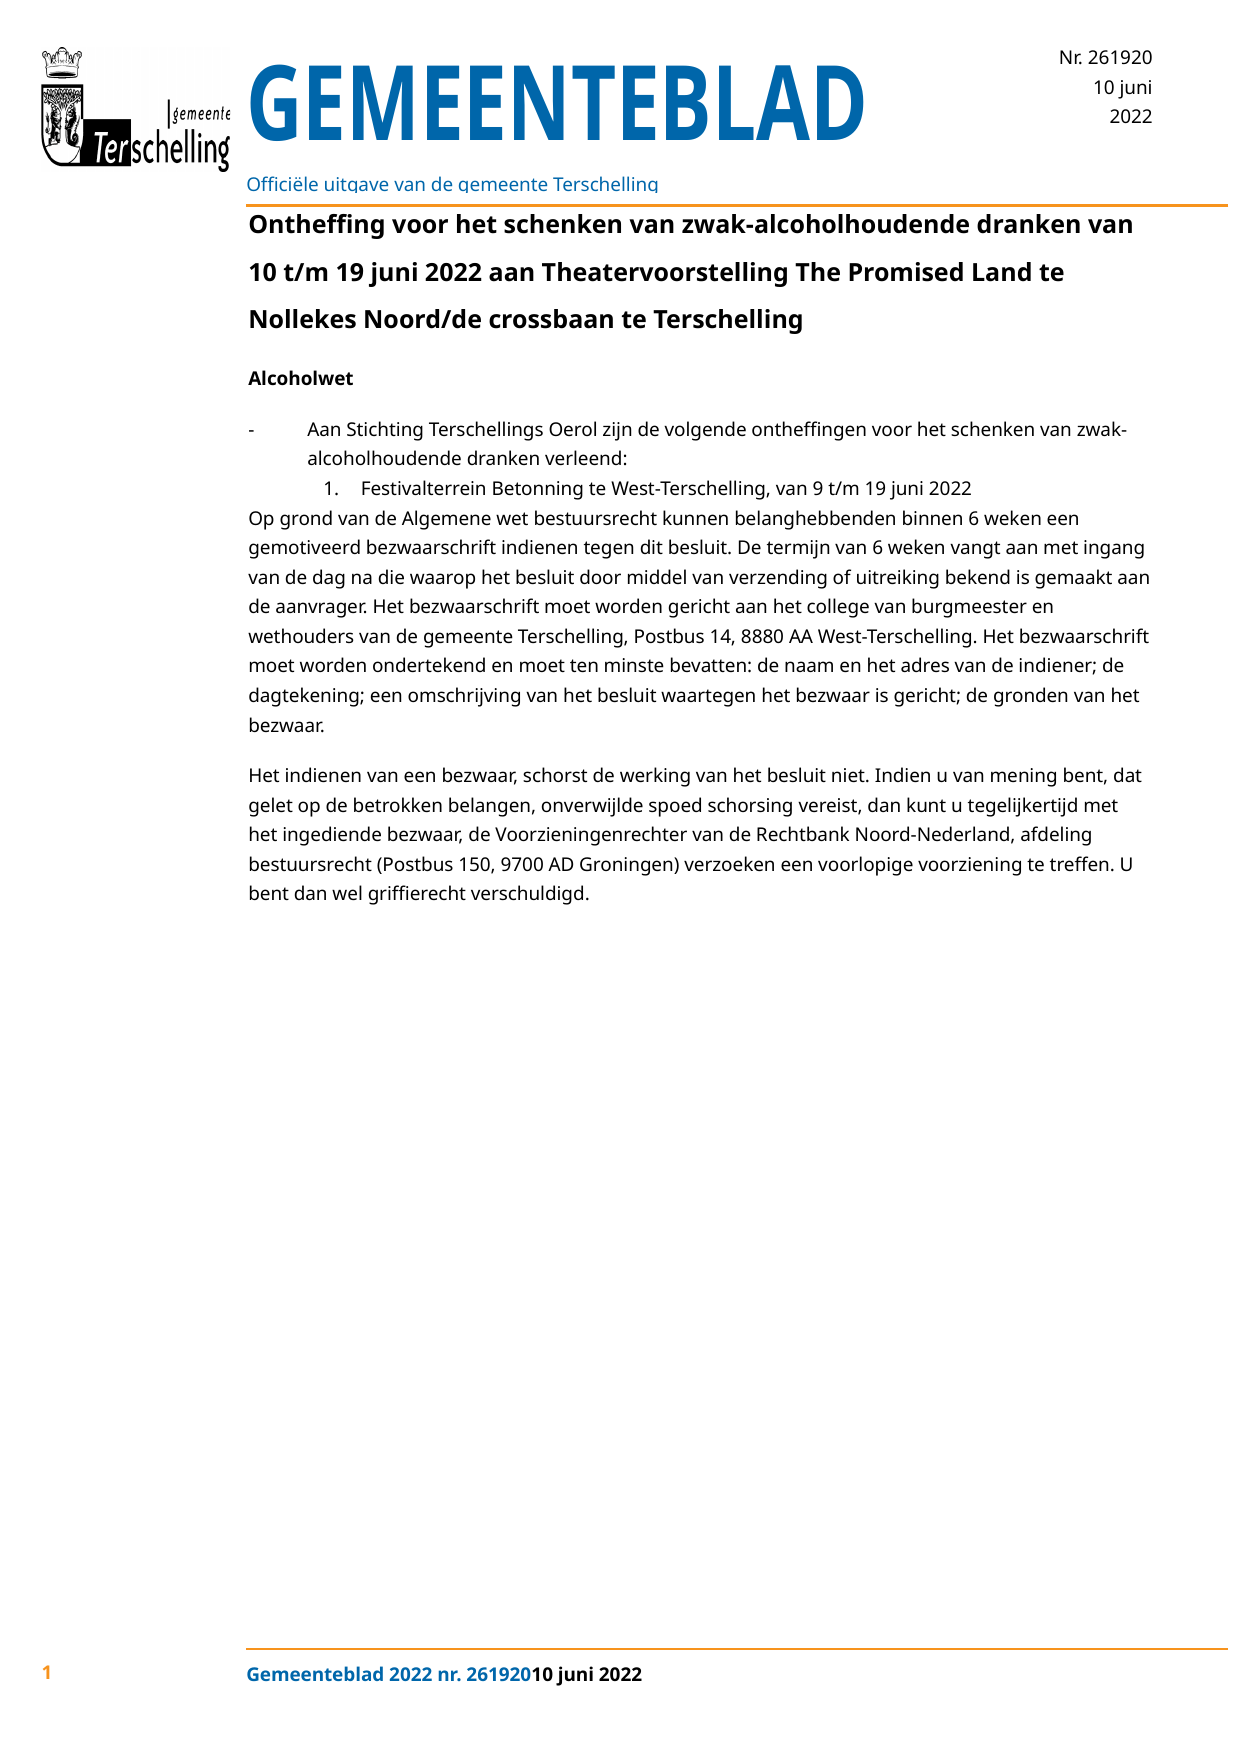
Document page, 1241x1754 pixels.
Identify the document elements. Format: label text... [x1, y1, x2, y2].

list Festivalterrein Betonning te West-Terschelling, van 9 t/m 19 juni 2022 [323, 475, 1152, 501]
list Aan Stichting Terschellings Oerol zijn de volgende ontheffingen voor het schenken van zwak-alcoholhoudende dranken verleend: [248, 416, 1152, 471]
text Op grond van de Algemene wet bestuursrecht kunnen belanghebbenden binnen 6 weken een gemotiveerd bezwaarschrift indienen tegen dit besluit. De termijn van 6 weken vangt aan met ingang van de dag na die waarop het besluit door middel van verzending of uitreiking bekend is gemaakt aan de aanvrager. Het bezwaarschrift moet worden gericht aan het college van burgmeester en wethouders van de gemeente Terschelling, Postbus 14, 8880 AA West-Terschelling. Het bezwaarschrift moet worden ondertekend en moet ten minste bevatten: de naam en het adres van de indiener; de dagtekening; een omschrijving van het besluit waartegen het bezwaar is gericht; de gronden van het bezwaar. [248, 505, 1152, 737]
picture [41, 47, 231, 172]
text Ontheffing voor het schenken van zwak-alcoholhoudende dranken van 10 t/m 19 juni 2022 aan Theatervoorstelling The Promised Land te Nollekes Noord/de crossbaan te Terschelling [248, 207, 1152, 336]
text Het indienen van een bezwaar, schorst de werking van het besluit niet. Indien u van mening bent, dat gelet op de betrokken belangen, onverwijlde spoed schorsing vereist, dan kunt u tegelijkertijd met het ingediende bezwaar, de Voorzieningenrechter van de Rechtbank Noord-Nederland, afdeling bestuursrecht (Postbus 150, 9700 AD Groningen) verzoeken een voorlopige voorziening te treffen. U bent dan wel griffierecht verschuldigd. [248, 762, 1152, 906]
text Alcoholwet [248, 366, 1152, 391]
